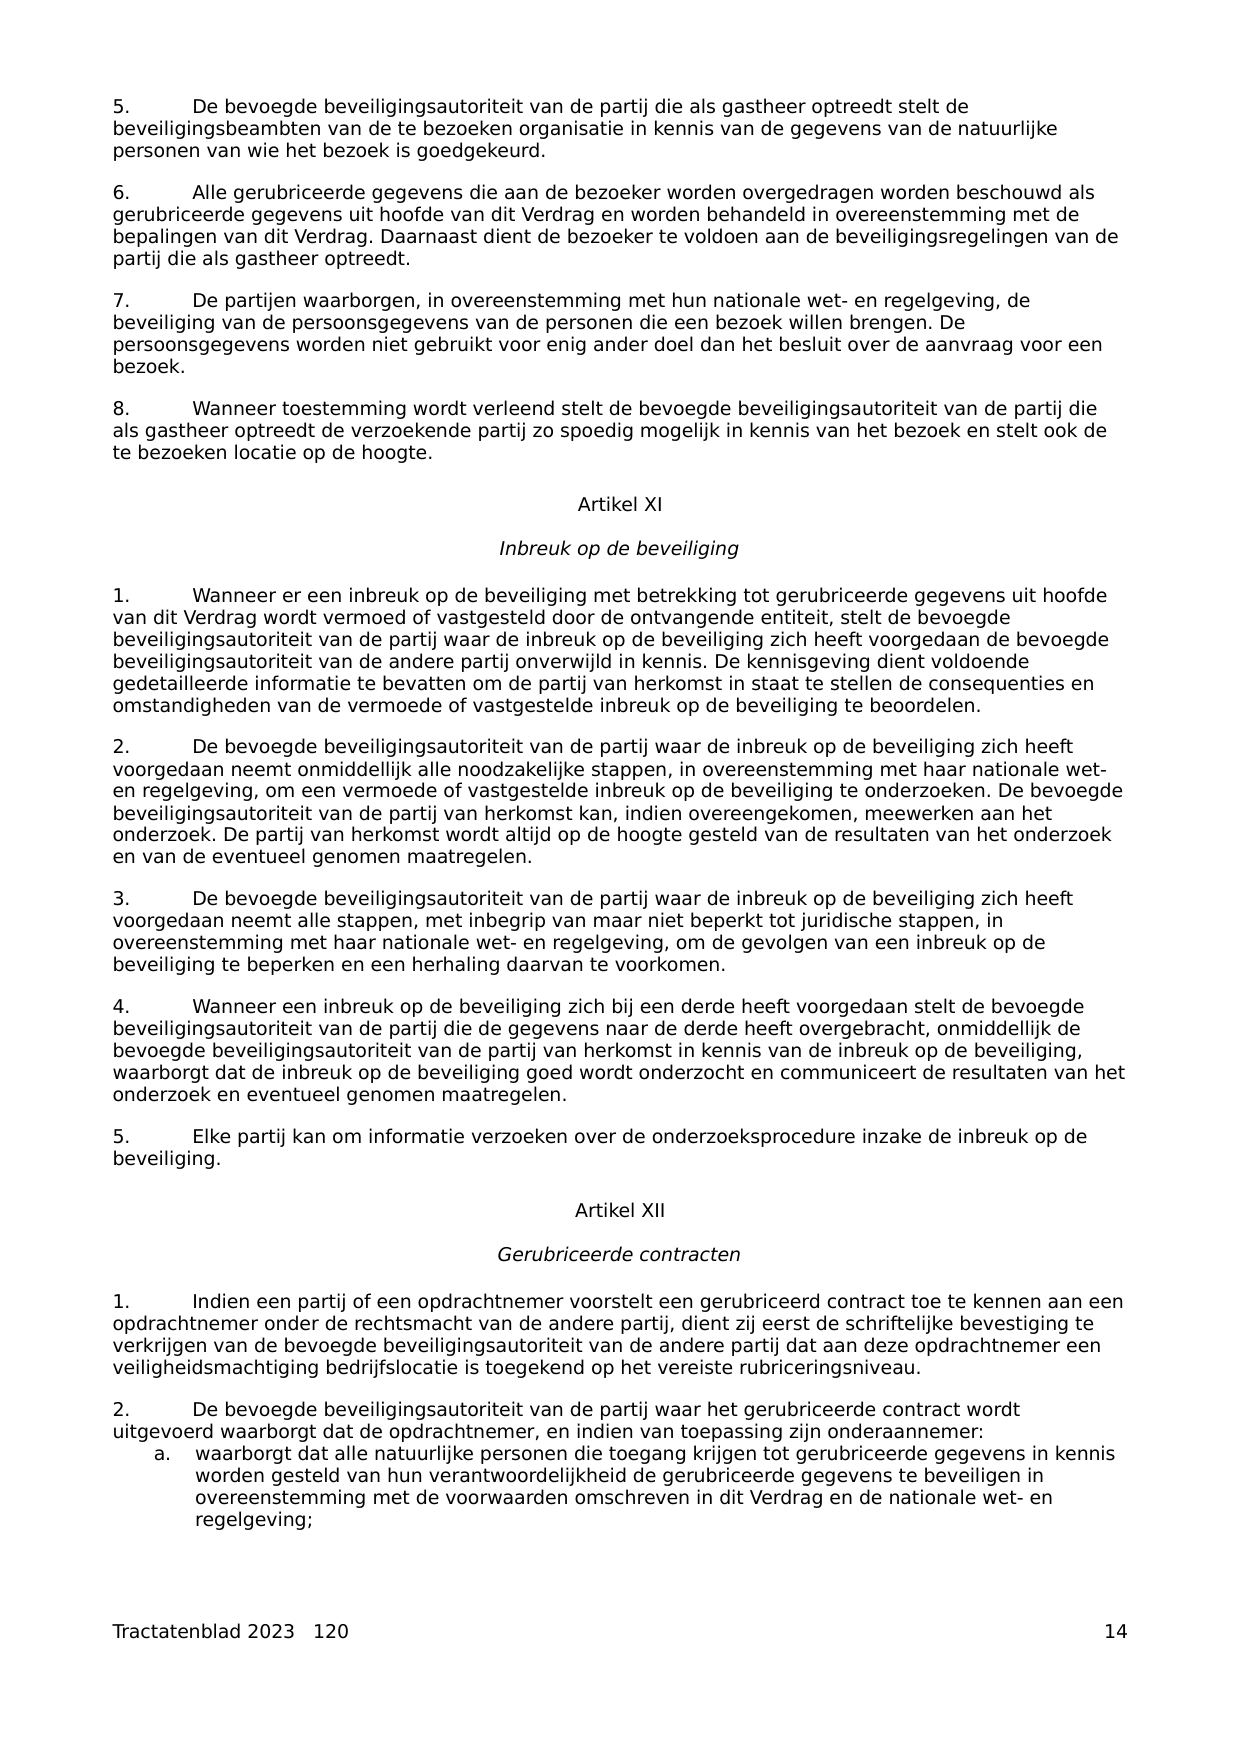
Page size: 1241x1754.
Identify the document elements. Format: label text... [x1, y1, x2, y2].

text 2. De bevoegde beveiligingsautoriteit van de partij waar het gerubriceerde contract wordt uitgevoerd waarborgt dat de opdrachtnemer, en indien van toepassing zijn onderaannemer: [112, 1399, 1128, 1443]
text 7. De partijen waarborgen, in overeenstemming met hun nationale wet- en regelgeving, de beveiliging van de persoonsgegevens van de personen die een bezoek willen brengen. De persoonsgegevens worden niet gebruikt voor enig ander doel dan het besluit over de aanvraag voor een bezoek. [112, 290, 1128, 378]
text 4. Wanneer een inbreuk op de beveiliging zich bij een derde heeft voorgedaan stelt de bevoegde beveiligingsautoriteit van de partij die de gegevens naar de derde heeft overgebracht, onmiddellijk de bevoegde beveiligingsautoriteit van de partij van herkomst in kennis van de inbreuk op de beveiliging, waarborgt dat de inbreuk op de beveiliging goed wordt onderzocht en communiceert de resultaten van het onderzoek en eventueel genomen maatregelen. [112, 996, 1128, 1106]
text 6. Alle gerubriceerde gegevens die aan de bezoeker worden overgedragen worden beschouwd als gerubriceerde gegevens uit hoofde van dit Verdrag en worden behandeld in overeenstemming met de bepalingen van dit Verdrag. Daarnaast dient de bezoeker te voldoen aan de beveiligingsregelingen van de partij die als gastheer optreedt. [112, 182, 1128, 270]
subtitle Artikel XII Gerubriceerde contracten [112, 1200, 1128, 1266]
text 2. De bevoegde beveiligingsautoriteit van de partij waar de inbreuk op de beveiliging zich heeft voorgedaan neemt onmiddellijk alle noodzakelijke stappen, in overeenstemming met haar nationale wet- en regelgeving, om een vermoede of vastgestelde inbreuk op de beveiliging te onderzoeken. De bevoegde beveiligingsautoriteit van de partij van herkomst kan, indien overeengekomen, meewerken aan het onderzoek. De partij van herkomst wordt altijd op de hoogte gesteld van de resultaten van het onderzoek en van de eventueel genomen maatregelen. [112, 736, 1128, 868]
text 5. De bevoegde beveiligingsautoriteit van de partij die als gastheer optreedt stelt de beveiligingsbeambten van de te bezoeken organisatie in kennis van de gegevens van de natuurlijke personen van wie het bezoek is goedgekeurd. [112, 96, 1128, 162]
text 3. De bevoegde beveiligingsautoriteit van de partij waar de inbreuk op de beveiliging zich heeft voorgedaan neemt alle stappen, met inbegrip van maar niet beperkt tot juridische stappen, in overeenstemming met haar nationale wet- en regelgeving, om de gevolgen van een inbreuk op de beveiliging te beperken en een herhaling daarvan te voorkomen. [112, 888, 1128, 976]
subtitle Artikel XI Inbreuk op de beveiliging [112, 494, 1128, 559]
text a. waarborgt dat alle natuurlijke personen die toegang krijgen tot gerubriceerde gegevens in kennis worden gesteld van hun verantwoordelijkheid de gerubriceerde gegevens te beveiligen in overeenstemming met de voorwaarden omschreven in dit Verdrag en de nationale wet- en regelgeving; [153, 1443, 1128, 1531]
text 1. Indien een partij of een opdrachtnemer voorstelt een gerubriceerd contract toe te kennen aan een opdrachtnemer onder de rechtsmacht van de andere partij, dient zij eerst de schriftelijke bevestiging te verkrijgen van de bevoegde beveiligingsautoriteit van de andere partij dat aan deze opdrachtnemer een veiligheidsmachtiging bedrijfslocatie is toegekend op het vereiste rubriceringsniveau. [112, 1291, 1128, 1379]
text 5. Elke partij kan om informatie verzoeken over de onderzoeksprocedure inzake de inbreuk op de beveiliging. [112, 1126, 1128, 1170]
text 8. Wanneer toestemming wordt verleend stelt de bevoegde beveiligingsautoriteit van de partij die als gastheer optreedt de verzoekende partij zo spoedig mogelijk in kennis van het bezoek en stelt ook de te bezoeken locatie op de hoogte. [112, 398, 1128, 464]
text 1. Wanneer er een inbreuk op de beveiliging met betrekking tot gerubriceerde gegevens uit hoofde van dit Verdrag wordt vermoed of vastgesteld door de ontvangende entiteit, stelt de bevoegde beveiligingsautoriteit van de partij waar de inbreuk op de beveiliging zich heeft voorgedaan de bevoegde beveiligingsautoriteit van de andere partij onverwijld in kennis. De kennisgeving dient voldoende gedetailleerde informatie te bevatten om de partij van herkomst in staat te stellen de consequenties en omstandigheden van de vermoede of vastgestelde inbreuk op de beveiliging te beoordelen. [112, 584, 1128, 716]
